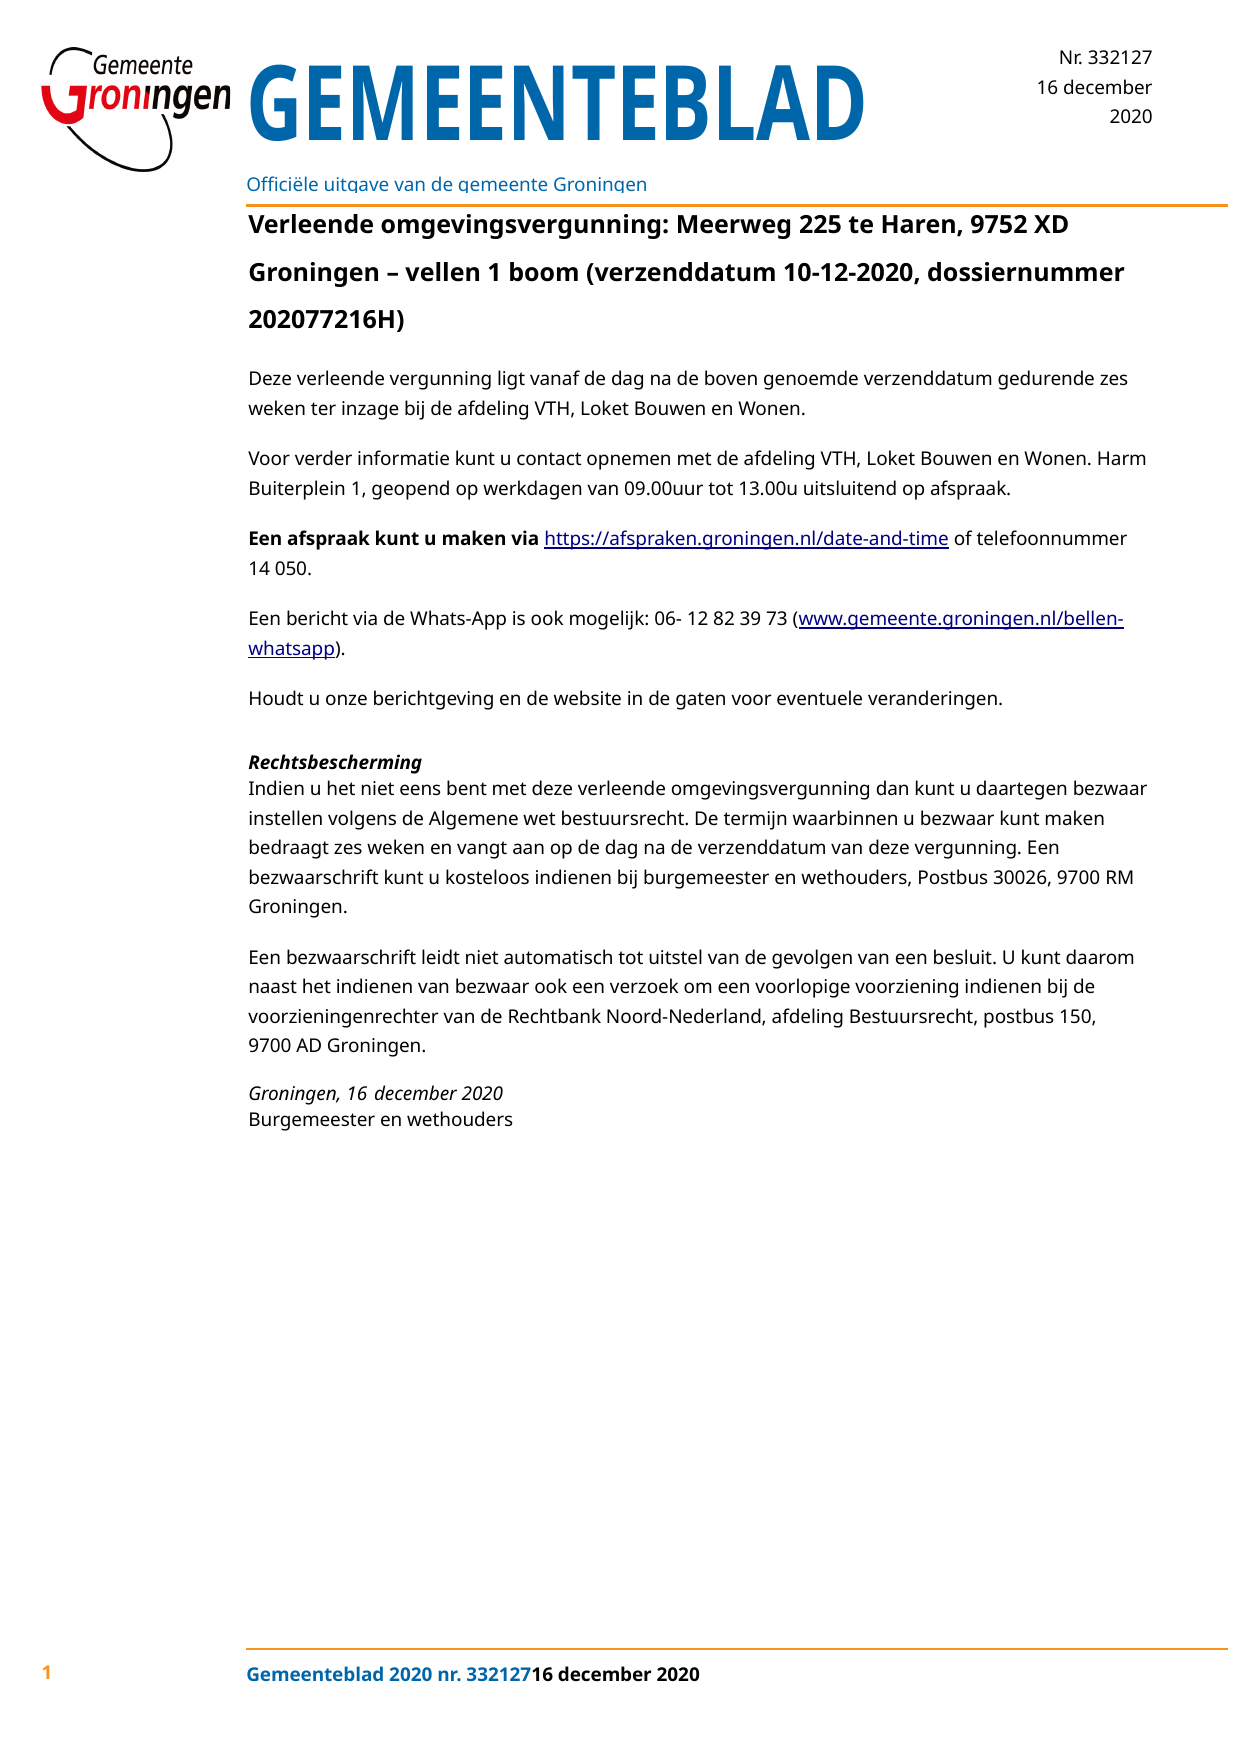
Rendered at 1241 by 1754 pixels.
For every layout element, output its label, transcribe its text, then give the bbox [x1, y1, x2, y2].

text Een afspraak kunt u maken via https://afspraken.groningen.nl/date-and-time of telefoonnummer 14 050. [248, 526, 1152, 581]
text Burgemeester en wethouders [248, 1106, 1152, 1132]
text Een bezwaarschrift leidt niet automatisch tot uitstel van de gevolgen van een besluit. U kunt daarom naast het indienen van bezwaar ook een verzoek om een voorlopige voorziening indienen bij de voorzieningenrechter van de Rechtbank Noord-Nederland, afdeling Bestuursrecht, postbus 150, 9700 AD Groningen. [248, 944, 1152, 1058]
text Een bericht via de Whats-App is ook mogelijk: 06- 12 82 39 73 (www.gemeente.groningen.nl/bellen-whatsapp). [248, 606, 1152, 661]
text Verleende omgevingsvergunning: Meerweg 225 te Haren, 9752 XD Groningen – vellen 1 boom (verzenddatum 10-12-2020, dossiernummer 202077216H) [248, 207, 1152, 336]
text Rechtsbescherming [248, 749, 1152, 775]
text Voor verder informatie kunt u contact opnemen met de afdeling VTH, Loket Bouwen en Wonen. Harm Buiterplein 1, geopend op werkdagen van 09.00uur tot 13.00u uitsluitend op afspraak. [248, 446, 1152, 501]
text Indien u het niet eens bent met deze verleende omgevingsvergunning dan kunt u daartegen bezwaar instellen volgens de Algemene wet bestuursrecht. De termijn waarbinnen u bezwaar kunt maken bedraagt zes weken en vangt aan op de dag na de verzenddatum van deze vergunning. Een bezwaarschrift kunt u kosteloos indienen bij burgemeester en wethouders, Postbus 30026, 9700 RM Groningen. [248, 775, 1152, 919]
text Deze verleende vergunning ligt vanaf de dag na de boven genoemde verzenddatum gedurende zes weken ter inzage bij de afdeling VTH, Loket Bouwen en Wonen. [248, 366, 1152, 421]
picture [41, 47, 231, 172]
text Houdt u onze berichtgeving en de website in de gaten voor eventuele veranderingen. [248, 686, 1152, 711]
text Groningen, 16 december 2020 [248, 1081, 1152, 1106]
